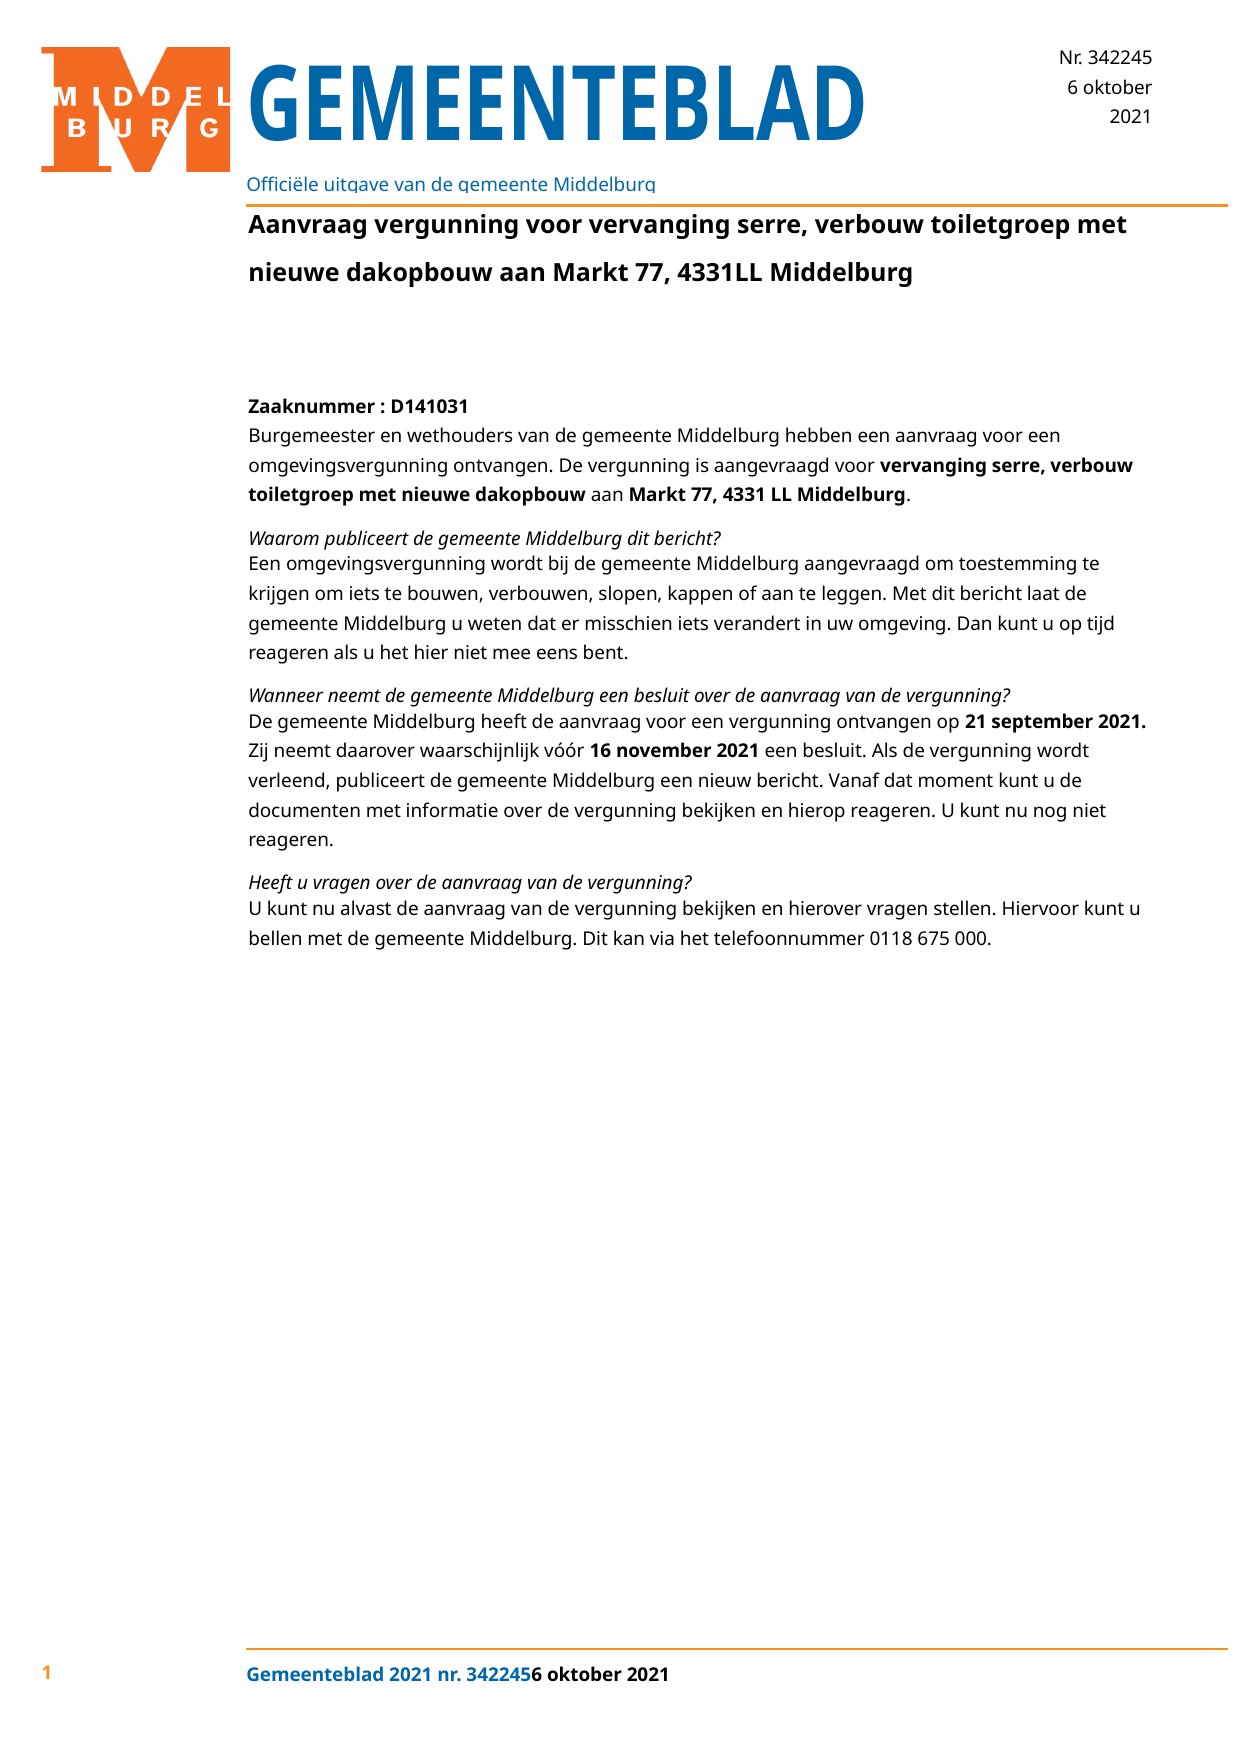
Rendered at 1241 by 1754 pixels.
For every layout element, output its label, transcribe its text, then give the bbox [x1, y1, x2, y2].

text Waarom publiceert de gemeente Middelburg dit bericht? [248, 525, 1152, 551]
text Wanneer neemt de gemeente Middelburg een besluit over de aanvraag van de vergunning? [248, 682, 1152, 708]
text U kunt nu alvast de aanvraag van de vergunning bekijken en hierover vragen stellen. Hiervoor kunt u bellen met de gemeente Middelburg. Dit kan via het telefoonnummer 0118 675 000. [248, 895, 1152, 951]
text Aanvraag vergunning voor vervanging serre, verbouw toiletgroep met nieuwe dakopbouw aan Markt 77, 4331LL Middelburg [248, 207, 1152, 288]
text Zij neemt daarover waarschijnlijk vóór 16 november 2021 een besluit. Als de vergunning wordt verleend, publiceert de gemeente Middelburg een nieuw bericht. Vanaf dat moment kunt u de documenten met informatie over de vergunning bekijken en hierop reageren. U kunt nu nog niet reageren. [248, 738, 1152, 852]
text Zaaknummer : D141031 [248, 393, 1152, 419]
text Burgemeester en wethouders van de gemeente Middelburg hebben een aanvraag voor een omgevingsvergunning ontvangen. De vergunning is aangevraagd voor vervanging serre, verbouw toiletgroep met nieuwe dakopbouw aan Markt 77, 4331 LL Middelburg. [248, 422, 1152, 507]
picture [41, 47, 231, 172]
text Een omgevingsvergunning wordt bij de gemeente Middelburg aangevraagd om toestemming te krijgen om iets te bouwen, verbouwen, slopen, kappen of aan te leggen. Met dit bericht laat de gemeente Middelburg u weten dat er misschien iets verandert in uw omgeving. Dan kunt u op tijd reageren als u het hier niet mee eens bent. [248, 551, 1152, 665]
text De gemeente Middelburg heeft de aanvraag voor een vergunning ontvangen op 21 september 2021. [248, 708, 1152, 734]
text Heeft u vragen over de aanvraag van de vergunning? [248, 869, 1152, 895]
